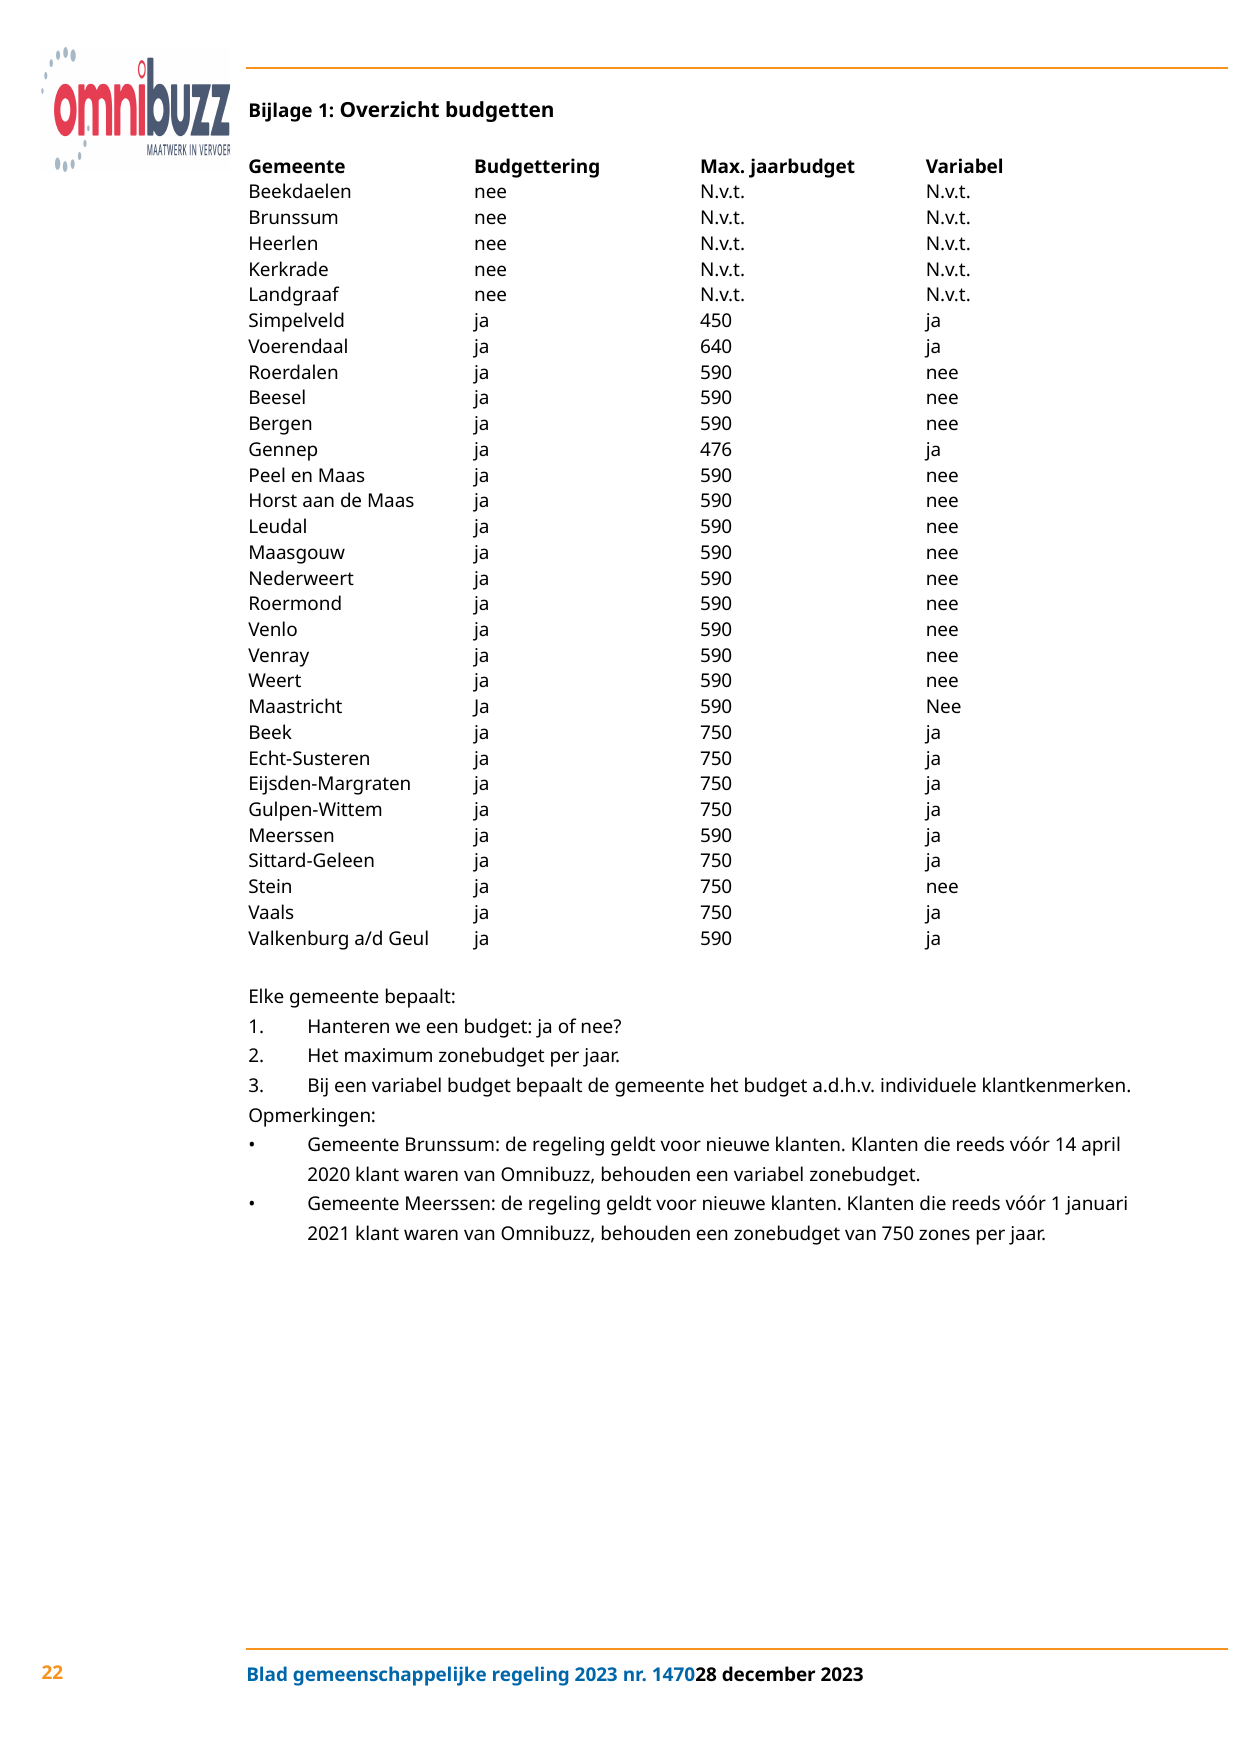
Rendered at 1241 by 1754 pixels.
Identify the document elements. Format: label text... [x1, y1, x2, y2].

table_cell ja [474, 410, 700, 436]
table_cell ja [474, 874, 700, 899]
table_cell nee [926, 410, 1152, 436]
table_cell Valkenburg a/d Geul [248, 925, 474, 951]
table_cell nee [474, 205, 700, 230]
table_cell ja [926, 745, 1152, 771]
table_cell nee [926, 359, 1152, 384]
text Elke gemeente bepaalt: [248, 983, 1152, 1009]
table_cell 750 [700, 771, 926, 796]
table_cell Landgraaf [248, 282, 474, 307]
table_cell Ja [474, 693, 700, 719]
table_cell 750 [700, 874, 926, 899]
table_cell ja [474, 308, 700, 333]
table_cell Roerdalen [248, 359, 474, 384]
table_cell ja [926, 436, 1152, 462]
table_cell 590 [700, 565, 926, 590]
table_cell ja [474, 513, 700, 539]
table_cell ja [926, 796, 1152, 822]
table_cell N.v.t. [926, 282, 1152, 307]
table_cell nee [926, 874, 1152, 899]
table_cell Kerkrade [248, 256, 474, 282]
table_cell ja [474, 359, 700, 384]
table_cell Beek [248, 719, 474, 745]
table_cell Brunssum [248, 205, 474, 230]
table_cell nee [926, 385, 1152, 410]
list Hanteren we een budget: ja of nee? [248, 1013, 1152, 1039]
table_cell ja [474, 848, 700, 873]
table_cell Heerlen [248, 230, 474, 256]
table_cell Beekdaelen [248, 179, 474, 204]
table_cell Voerendaal [248, 333, 474, 359]
table_cell 476 [700, 436, 926, 462]
table_cell N.v.t. [926, 179, 1152, 204]
table_cell ja [926, 899, 1152, 925]
table_cell Bergen [248, 410, 474, 436]
table_cell N.v.t. [700, 205, 926, 230]
table_cell ja [474, 333, 700, 359]
table_cell ja [474, 745, 700, 771]
table_cell Horst aan de Maas [248, 488, 474, 513]
picture [41, 47, 231, 172]
table_cell ja [474, 925, 700, 951]
table_cell Roermond [248, 590, 474, 616]
table_cell 590 [700, 410, 926, 436]
table_cell Nederweert [248, 565, 474, 590]
table_cell N.v.t. [926, 230, 1152, 256]
table_header Variabel [926, 153, 1152, 179]
table_cell 590 [700, 488, 926, 513]
table_cell 750 [700, 796, 926, 822]
table_cell nee [926, 565, 1152, 590]
table_cell nee [926, 539, 1152, 565]
table_cell ja [474, 616, 700, 642]
table_cell ja [474, 642, 700, 668]
table_cell ja [474, 565, 700, 590]
table_cell 590 [700, 616, 926, 642]
table_cell ja [926, 308, 1152, 333]
table_cell nee [474, 179, 700, 204]
table_cell 590 [700, 642, 926, 668]
table_header Gemeente [248, 153, 474, 179]
table_cell ja [926, 822, 1152, 848]
table_cell 750 [700, 899, 926, 925]
table_cell Nee [926, 693, 1152, 719]
table_cell Meerssen [248, 822, 474, 848]
table_cell 590 [700, 462, 926, 487]
table_cell Venlo [248, 616, 474, 642]
table_cell ja [926, 848, 1152, 873]
table_cell 750 [700, 848, 926, 873]
table_cell 590 [700, 539, 926, 565]
table_cell Sittard-Geleen [248, 848, 474, 873]
text Bijlage 1: Overzicht budgetten [248, 95, 1152, 123]
table_cell 750 [700, 719, 926, 745]
table_cell ja [474, 668, 700, 693]
table_cell 590 [700, 693, 926, 719]
table_cell 590 [700, 513, 926, 539]
table_cell nee [926, 513, 1152, 539]
table_cell Maastricht [248, 693, 474, 719]
table_cell Leudal [248, 513, 474, 539]
table_cell ja [474, 899, 700, 925]
table_header Max. jaarbudget [700, 153, 926, 179]
table_cell Echt-Susteren [248, 745, 474, 771]
table_cell ja [474, 436, 700, 462]
table_cell 750 [700, 745, 926, 771]
table_cell N.v.t. [700, 230, 926, 256]
table_cell ja [474, 719, 700, 745]
list Gemeente Meerssen: de regeling geldt voor nieuwe klanten. Klanten die reeds vóór 1 januari 2021 klant waren van Omnibuzz, behouden een zonebudget van 750 zones per jaar. [248, 1191, 1152, 1246]
table_cell ja [474, 590, 700, 616]
table_cell nee [474, 256, 700, 282]
table_cell N.v.t. [926, 205, 1152, 230]
table_cell Weert [248, 668, 474, 693]
table_cell 590 [700, 925, 926, 951]
table_cell ja [474, 488, 700, 513]
table_cell 590 [700, 822, 926, 848]
table_cell Maasgouw [248, 539, 474, 565]
table_cell nee [926, 616, 1152, 642]
table_cell ja [926, 333, 1152, 359]
table_cell nee [474, 230, 700, 256]
table_cell ja [474, 539, 700, 565]
table_cell nee [926, 462, 1152, 487]
table_cell Beesel [248, 385, 474, 410]
list Gemeente Brunssum: de regeling geldt voor nieuwe klanten. Klanten die reeds vóór 14 april 2020 klant waren van Omnibuzz, behouden een variabel zonebudget. [248, 1131, 1152, 1187]
table_cell 590 [700, 385, 926, 410]
table_cell nee [926, 642, 1152, 668]
table_cell nee [926, 488, 1152, 513]
table_cell Venray [248, 642, 474, 668]
table_cell Stein [248, 874, 474, 899]
text Opmerkingen: [248, 1102, 1152, 1127]
table_cell N.v.t. [926, 256, 1152, 282]
table_cell Simpelveld [248, 308, 474, 333]
table_cell Gulpen-Wittem [248, 796, 474, 822]
table_cell 590 [700, 359, 926, 384]
table_cell ja [926, 925, 1152, 951]
table_cell ja [474, 822, 700, 848]
table_cell nee [474, 282, 700, 307]
table_cell ja [474, 462, 700, 487]
table_cell 590 [700, 590, 926, 616]
table_cell 450 [700, 308, 926, 333]
table_cell Gennep [248, 436, 474, 462]
table_cell N.v.t. [700, 179, 926, 204]
table_header Budgettering [474, 153, 700, 179]
table_cell 590 [700, 668, 926, 693]
table_cell N.v.t. [700, 282, 926, 307]
table_cell Peel en Maas [248, 462, 474, 487]
table_cell nee [926, 590, 1152, 616]
table_cell Eijsden-Margraten [248, 771, 474, 796]
table_cell ja [474, 796, 700, 822]
list Bij een variabel budget bepaalt de gemeente het budget a.d.h.v. individuele klantkenmerken. [248, 1072, 1152, 1098]
table_cell ja [926, 771, 1152, 796]
table_cell Vaals [248, 899, 474, 925]
table_cell ja [474, 385, 700, 410]
table_cell nee [926, 668, 1152, 693]
list Het maximum zonebudget per jaar. [248, 1043, 1152, 1068]
table_cell ja [474, 771, 700, 796]
table_cell 640 [700, 333, 926, 359]
table_cell N.v.t. [700, 256, 926, 282]
table_cell ja [926, 719, 1152, 745]
